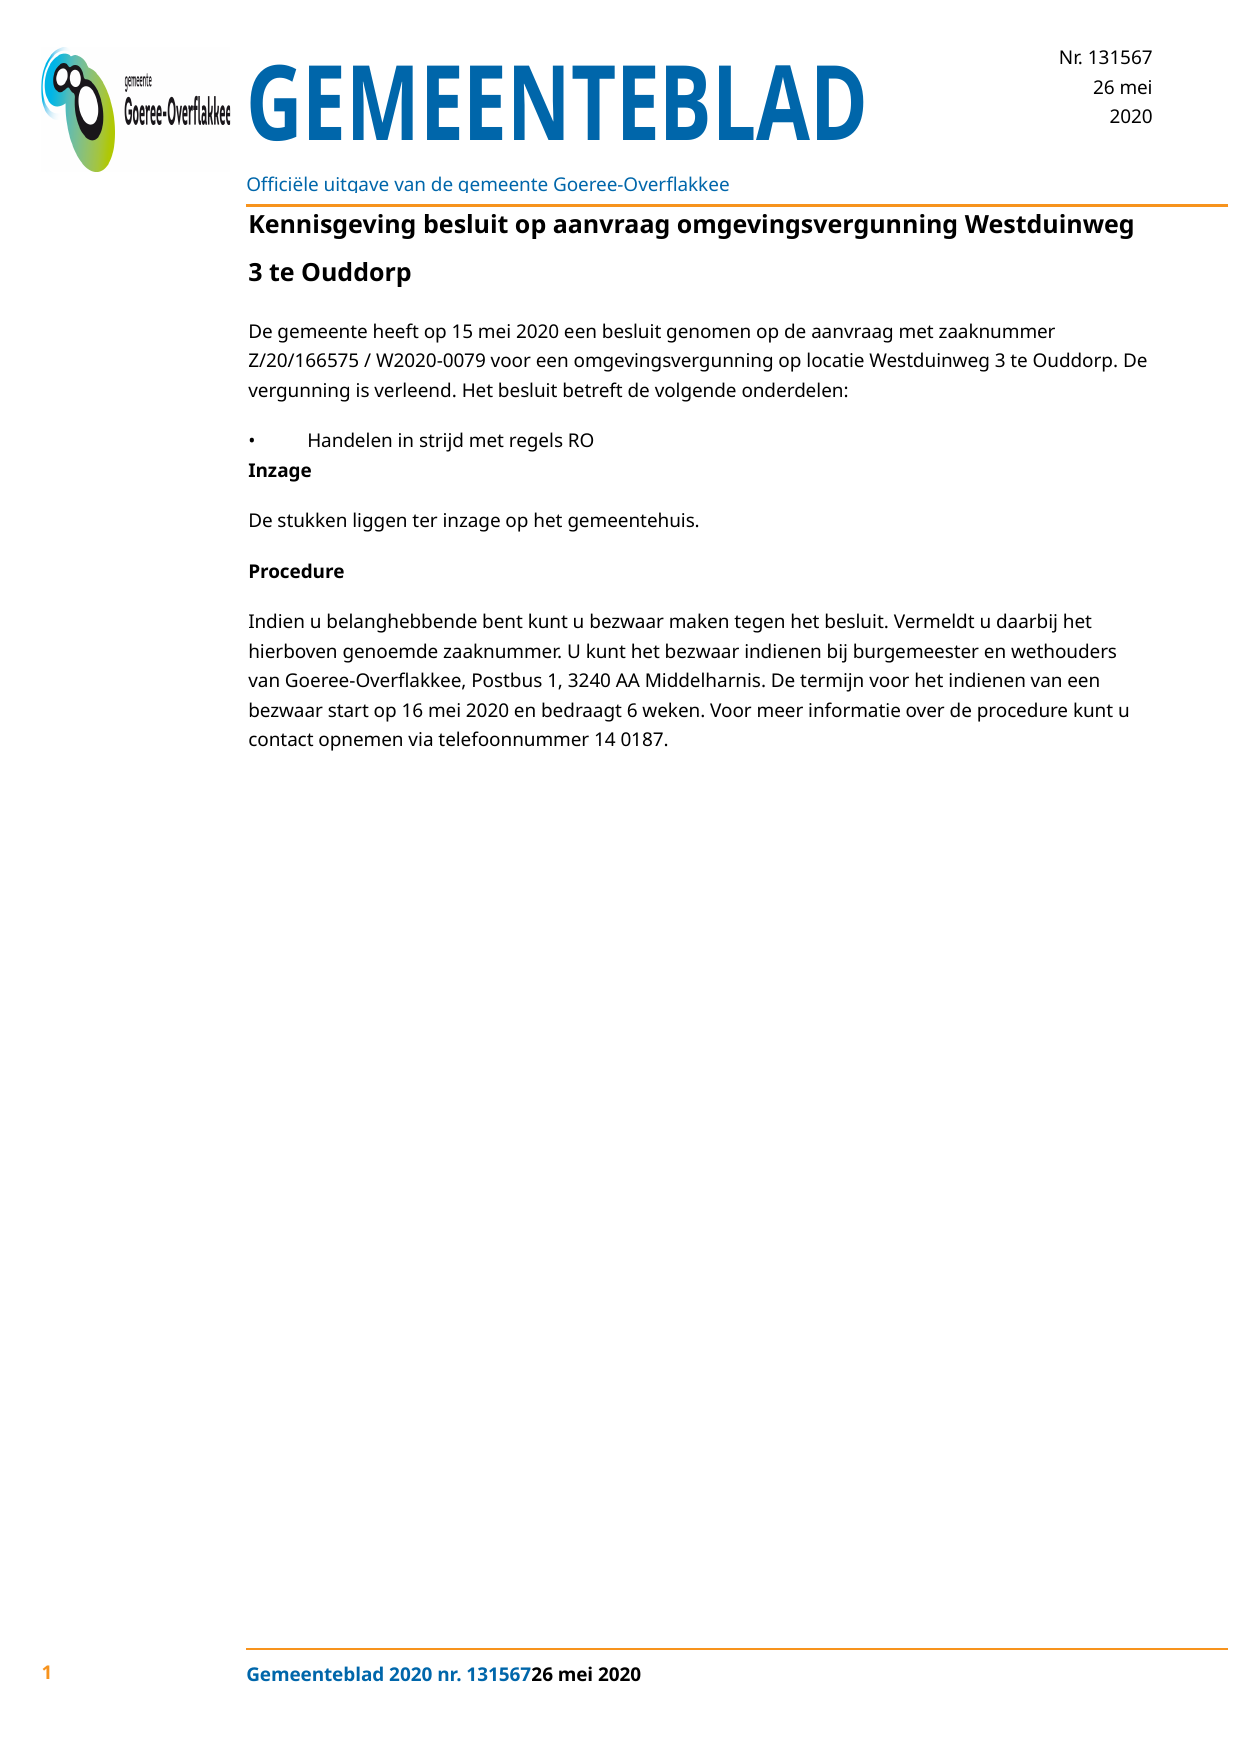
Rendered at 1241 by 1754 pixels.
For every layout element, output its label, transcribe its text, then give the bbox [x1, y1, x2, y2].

text Procedure [248, 558, 1152, 584]
list Handelen in strijd met regels RO [248, 427, 1152, 453]
text Indien u belanghebbende bent kunt u bezwaar maken tegen het besluit. Vermeldt u daarbij het hierboven genoemde zaaknummer. U kunt het bezwaar indienen bij burgemeester en wethouders van Goeree-Overflakkee, Postbus 1, 3240 AA Middelharnis. De termijn voor het indienen van een bezwaar start op 16 mei 2020 en bedraagt 6 weken. Voor meer informatie over de procedure kunt u contact opnemen via telefoonnummer 14 0187. [248, 608, 1152, 752]
text Kennisgeving besluit op aanvraag omgevingsvergunning Westduinweg 3 te Ouddorp [248, 207, 1152, 288]
text De stukken liggen ter inzage op het gemeentehuis. [248, 507, 1152, 533]
text De gemeente heeft op 15 mei 2020 een besluit genomen op de aanvraag met zaaknummer Z/20/166575 / W2020-0079 voor een omgevingsvergunning op locatie Westduinweg 3 te Ouddorp. De vergunning is verleend. Het besluit betreft de volgende onderdelen: [248, 318, 1152, 403]
picture [41, 47, 231, 172]
text Inzage [248, 457, 1152, 483]
